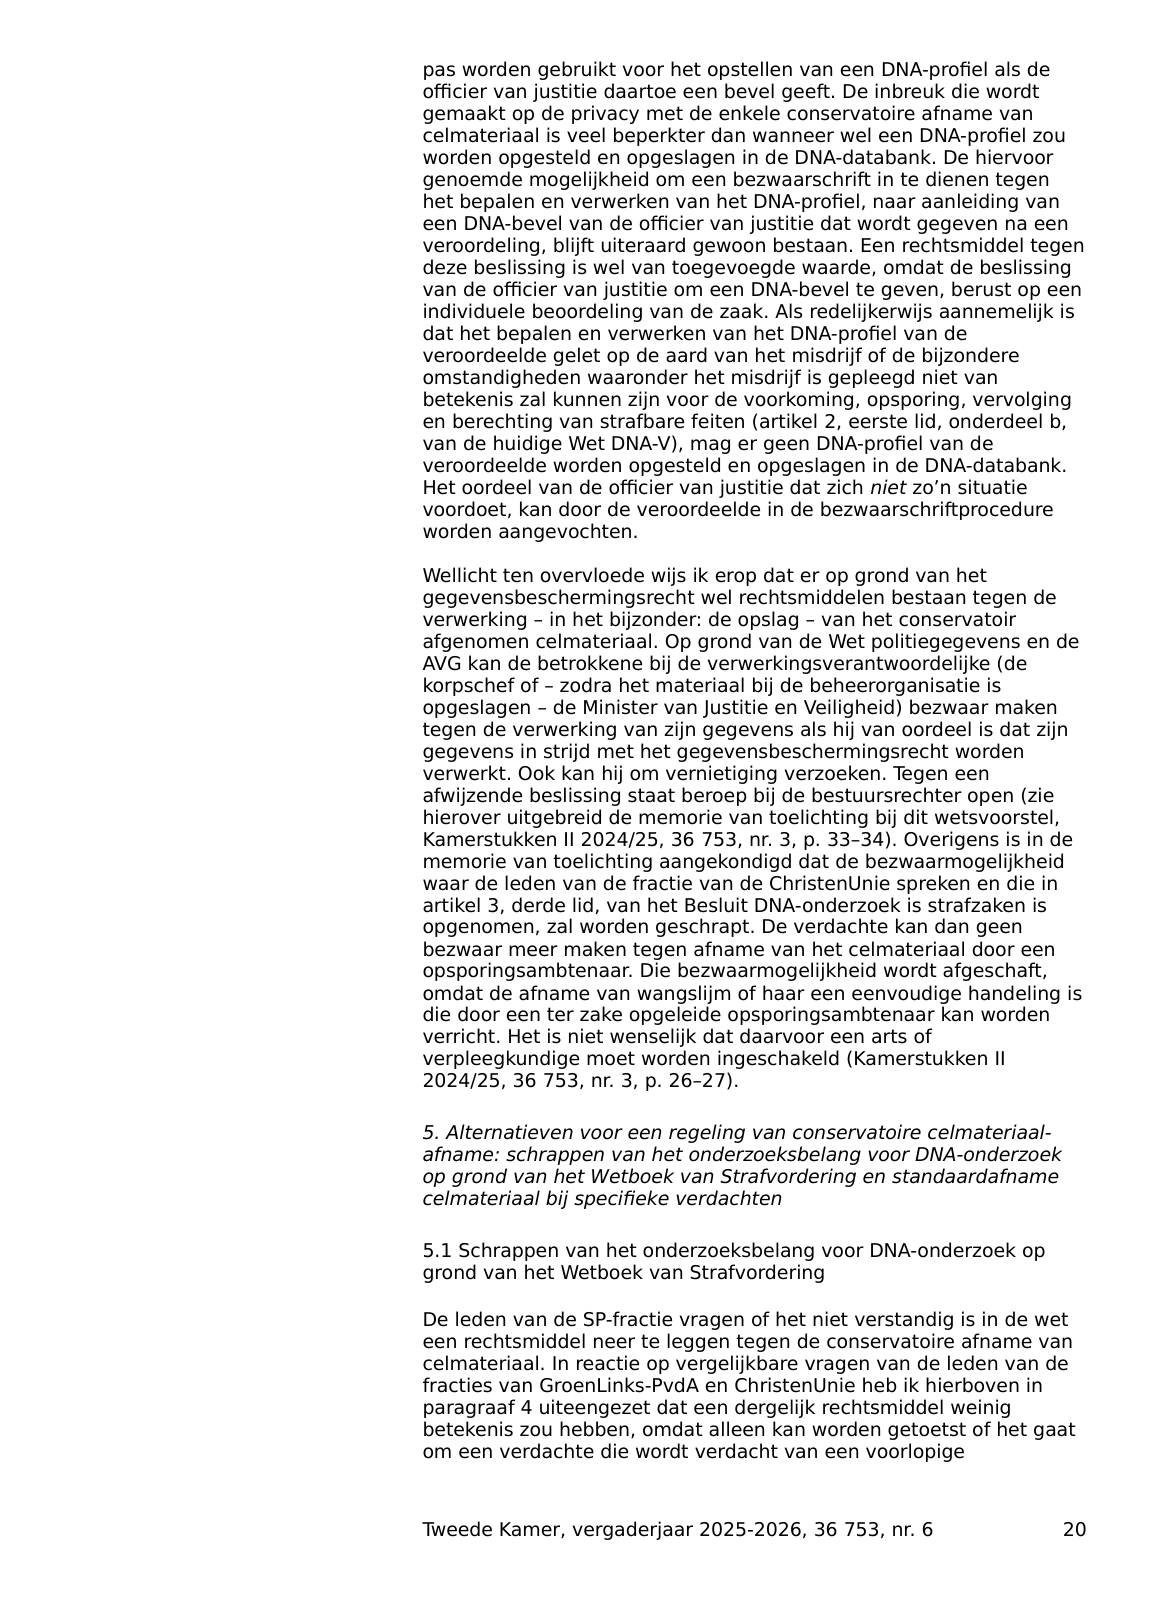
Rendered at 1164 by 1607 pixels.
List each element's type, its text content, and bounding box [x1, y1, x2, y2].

text pas worden gebruikt voor het opstellen van een DNA-profiel als de officier van justitie daartoe een bevel geeft. De inbreuk die wordt gemaakt op de privacy met de enkele conservatoire afname van celmateriaal is veel beperkter dan wanneer wel een DNA-profiel zou worden opgesteld en opgeslagen in de DNA-databank. De hiervoor genoemde mogelijkheid om een bezwaarschrift in te dienen tegen het bepalen en verwerken van het DNA-profiel, naar aanleiding van een DNA-bevel van de officier van justitie dat wordt gegeven na een veroordeling, blijft uiteraard gewoon bestaan. Een rechtsmiddel tegen deze beslissing is wel van toegevoegde waarde, omdat de beslissing van de officier van justitie om een DNA-bevel te geven, berust op een individuele beoordeling van de zaak. Als redelijkerwijs aannemelijk is dat het bepalen en verwerken van het DNA-profiel van de veroordeelde gelet op de aard van het misdrijf of de bijzondere omstandigheden waaronder het misdrijf is gepleegd niet van betekenis zal kunnen zijn voor de voorkoming, opsporing, vervolging en berechting van strafbare feiten (artikel 2, eerste lid, onderdeel b, van de huidige Wet DNA-V), mag er geen DNA-profiel van de veroordeelde worden opgesteld en opgeslagen in de DNA-databank. Het oordeel van de officier van justitie dat zich niet zo’n situatie voordoet, kan door de veroordeelde in de bezwaarschriftprocedure worden aangevochten. [422, 59, 1087, 543]
text Wellicht ten overvloede wijs ik erop dat er op grond van het gegevensbeschermingsrecht wel rechtsmiddelen bestaan tegen de verwerking – in het bijzonder: de opslag – van het conservatoir afgenomen celmateriaal. Op grond van de Wet politiegegevens en de AVG kan de betrokkene bij de verwerkingsverantwoordelijke (de korpschef of – zodra het materiaal bij de beheerorganisatie is opgeslagen – de Minister van Justitie en Veiligheid) bezwaar maken tegen de verwerking van zijn gegevens als hij van oordeel is dat zijn gegevens in strijd met het gegevensbeschermingsrecht worden verwerkt. Ook kan hij om vernietiging verzoeken. Tegen een afwijzende beslissing staat beroep bij de bestuursrechter open (zie hierover uitgebreid de memorie van toelichting bij dit wetsvoorstel, Kamerstukken II 2024/25, 36 753, nr. 3, p. 33–34). Overigens is in de memorie van toelichting aangekondigd dat de bezwaarmogelijkheid waar de leden van de fractie van de ChristenUnie spreken en die in artikel 3, derde lid, van het Besluit DNA-onderzoek is strafzaken is opgenomen, zal worden geschrapt. De verdachte kan dan geen bezwaar meer maken tegen afname van het celmateriaal door een opsporingsambtenaar. Die bezwaarmogelijkheid wordt afgeschaft, omdat de afname van wangslijm of haar een eenvoudige handeling is die door een ter zake opgeleide opsporingsambtenaar kan worden verricht. Het is niet wenselijk dat daarvoor een arts of verpleegkundige moet worden ingeschakeld (Kamerstukken II 2024/25, 36 753, nr. 3, p. 26–27). [422, 565, 1087, 1092]
subtitle 5.1 Schrappen van het onderzoeksbelang voor DNA-onderzoek op grond van het Wetboek van Strafvordering [422, 1240, 1087, 1284]
subtitle 5. Alternatieven voor een regeling van conservatoire celmateriaal-afname: schrappen van het onderzoeksbelang voor DNA-onderzoek op grond van het Wetboek van Strafvordering en standaardafname celmateriaal bij specifieke verdachten [422, 1122, 1087, 1210]
text De leden van de SP-fractie vragen of het niet verstandig is in de wet een rechtsmiddel neer te leggen tegen de conservatoire afname van celmateriaal. In reactie op vergelijkbare vragen van de leden van de fracties van GroenLinks-PvdA en ChristenUnie heb ik hierboven in paragraaf 4 uiteengezet dat een dergelijk rechtsmiddel weinig betekenis zou hebben, omdat alleen kan worden getoetst of het gaat om een verdachte die wordt verdacht van een voorlopige [422, 1309, 1087, 1463]
